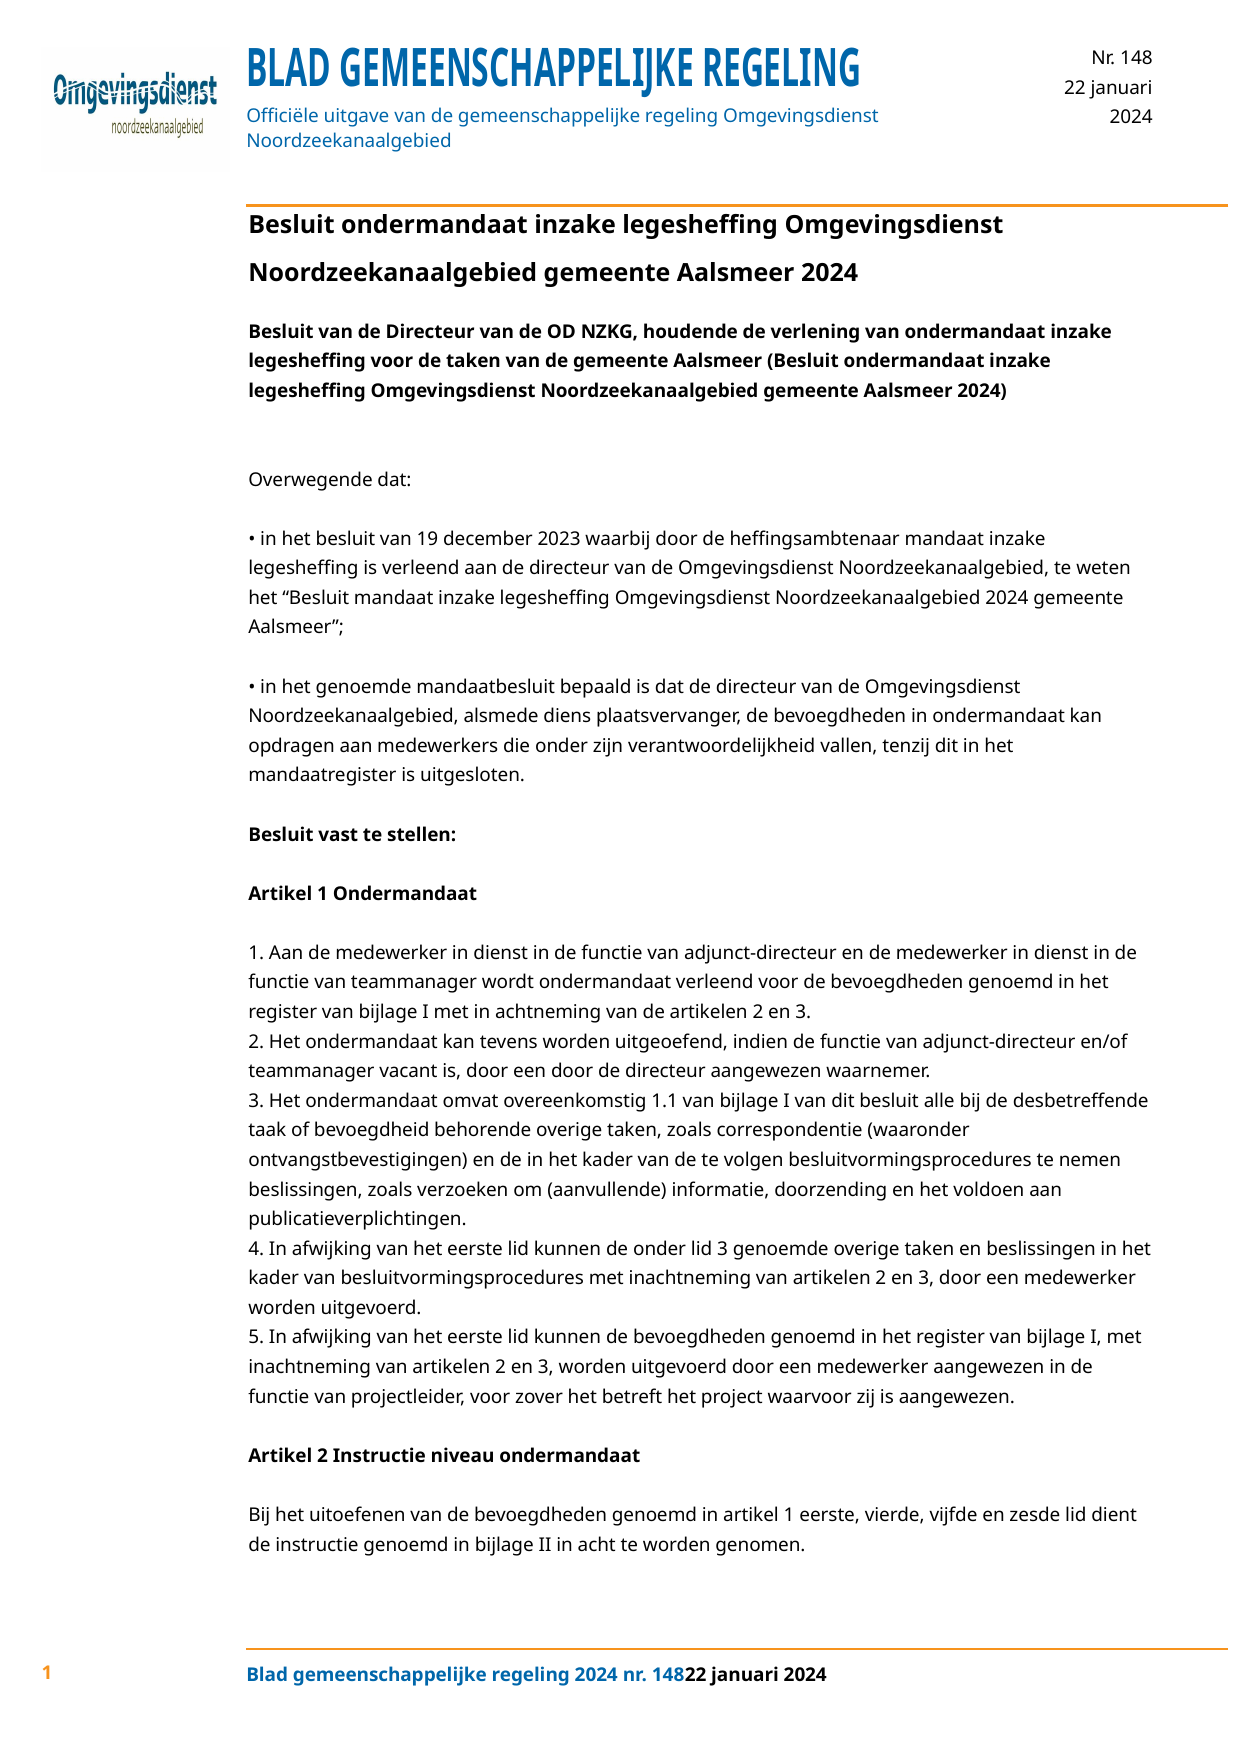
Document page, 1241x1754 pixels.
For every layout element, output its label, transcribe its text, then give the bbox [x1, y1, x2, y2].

text Artikel 1 Ondermandaat [248, 880, 1152, 906]
text 5. In afwijking van het eerste lid kunnen de bevoegdheden genoemd in het register van bijlage I, met inachtneming van artikelen 2 en 3, worden uitgevoerd door een medewerker aangewezen in de functie van projectleider, voor zover het betreft het project waarvoor zij is aangewezen. [248, 1324, 1152, 1409]
text • in het genoemde mandaatbesluit bepaald is dat de directeur van de Omgevingsdienst Noordzeekanaalgebied, alsmede diens plaatsvervanger, de bevoegdheden in ondermandaat kan opdragen aan medewerkers die onder zijn verantwoordelijkheid vallen, tenzij dit in het mandaatregister is uitgesloten. [248, 673, 1152, 787]
text Overwegende dat: [248, 466, 1152, 492]
text Besluit vast te stellen: [248, 821, 1152, 847]
text 3. Het ondermandaat omvat overeenkomstig 1.1 van bijlage I van dit besluit alle bij de desbetreffende taak of bevoegdheid behorende overige taken, zoals correspondentie (waaronder ontvangstbevestigingen) en de in het kader van de te volgen besluitvormingsprocedures te nemen beslissingen, zoals verzoeken om (aanvullende) informatie, doorzending en het voldoen aan publicatieverplichtingen. [248, 1087, 1152, 1231]
text Besluit van de Directeur van de OD NZKG, houdende de verlening van ondermandaat inzake legesheffing voor de taken van de gemeente Aalsmeer (Besluit ondermandaat inzake legesheffing Omgevingsdienst Noordzeekanaalgebied gemeente Aalsmeer 2024) [248, 318, 1152, 403]
picture [41, 47, 231, 172]
text 2. Het ondermandaat kan tevens worden uitgeoefend, indien de functie van adjunct-directeur en/of teammanager vacant is, door een door de directeur aangewezen waarnemer. [248, 1028, 1152, 1083]
text Besluit ondermandaat inzake legesheffing Omgevingsdienst Noordzeekanaalgebied gemeente Aalsmeer 2024 [248, 207, 1152, 288]
text Artikel 2 Instructie niveau ondermandaat [248, 1442, 1152, 1468]
text 4. In afwijking van het eerste lid kunnen de onder lid 3 genoemde overige taken en beslissingen in het kader van besluitvormingsprocedures met inachtneming van artikelen 2 en 3, door een medewerker worden uitgevoerd. [248, 1235, 1152, 1320]
text • in het besluit van 19 december 2023 waarbij door de heffingsambtenaar mandaat inzake legesheffing is verleend aan de directeur van de Omgevingsdienst Noordzeekanaalgebied, te weten het “Besluit mandaat inzake legesheffing Omgevingsdienst Noordzeekanaalgebied 2024 gemeente Aalsmeer”; [248, 525, 1152, 639]
text Bij het uitoefenen van de bevoegdheden genoemd in artikel 1 eerste, vierde, vijfde en zesde lid dient de instructie genoemd in bijlage II in acht te worden genomen. [248, 1501, 1152, 1557]
text 1. Aan de medewerker in dienst in de functie van adjunct-directeur en de medewerker in dienst in de functie van teammanager wordt ondermandaat verleend voor de bevoegdheden genoemd in het register van bijlage I met in achtneming van de artikelen 2 en 3. [248, 939, 1152, 1024]
